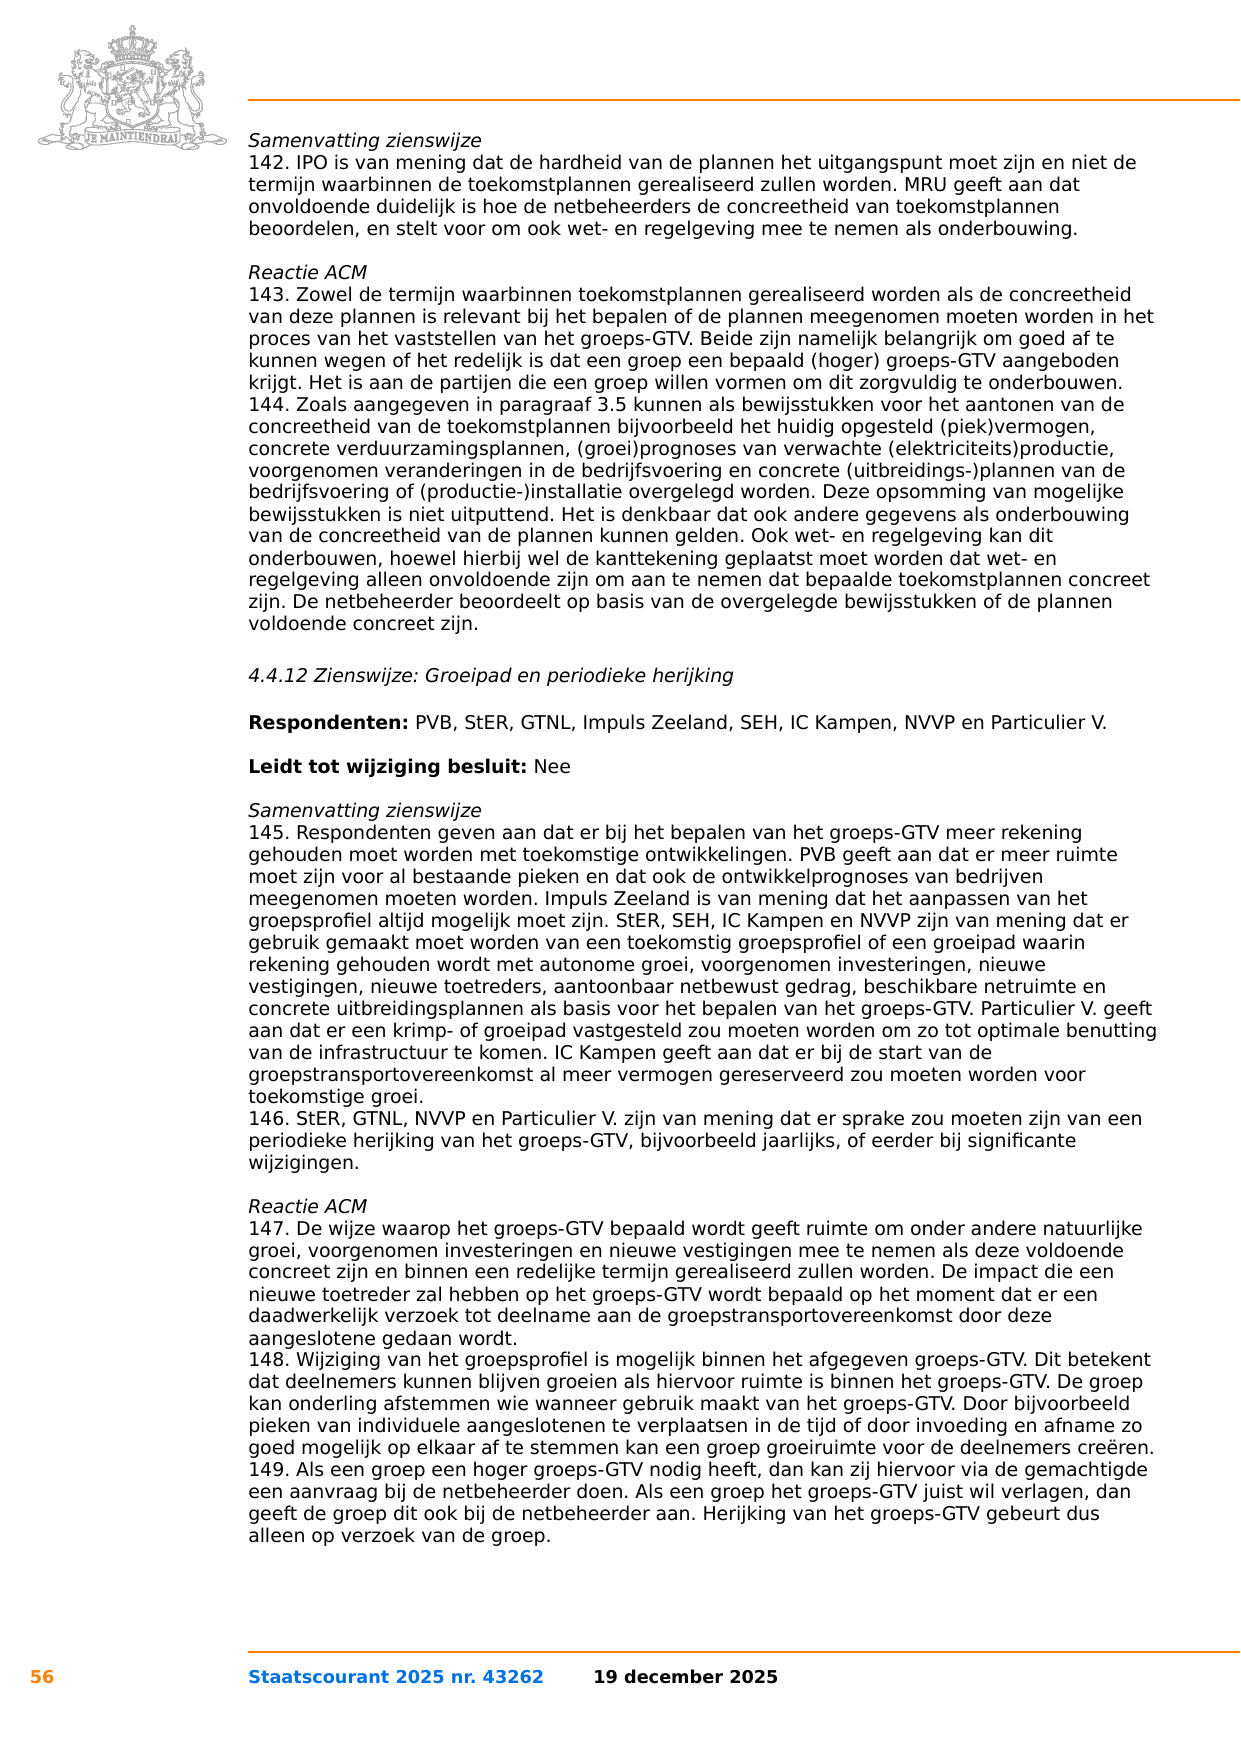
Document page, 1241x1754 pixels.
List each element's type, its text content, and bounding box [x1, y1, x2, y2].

subtitle Reactie ACM [248, 1196, 1163, 1217]
subtitle Samenvatting zienswijze [248, 130, 1163, 152]
subtitle 4.4.12 Zienswijze: Groeipad en periodieke herijking [248, 665, 1163, 687]
picture [38, 25, 227, 150]
text 143. Zowel de termijn waarbinnen toekomstplannen gerealiseerd worden als de concreetheid van deze plannen is relevant bij het bepalen of de plannen meegenomen moeten worden in het proces van het vaststellen van het groeps-GTV. Beide zijn namelijk belangrijk om goed af te kunnen wegen of het redelijk is dat een groep een bepaald (hoger) groeps-GTV aangeboden krijgt. Het is aan de partijen die een groep willen vormen om dit zorgvuldig te onderbouwen. [248, 284, 1163, 393]
text 142. IPO is van mening dat de hardheid van de plannen het uitgangspunt moet zijn en niet de termijn waarbinnen de toekomstplannen gerealiseerd zullen worden. MRU geeft aan dat onvoldoende duidelijk is hoe de netbeheerders de concreetheid van toekomstplannen beoordelen, en stelt voor om ook wet- en regelgeving mee te nemen als onderbouwing. [248, 152, 1163, 240]
text 147. De wijze waarop het groeps-GTV bepaald wordt geeft ruimte om onder andere natuurlijke groei, voorgenomen investeringen en nieuwe vestigingen mee te nemen als deze voldoende concreet zijn en binnen een redelijke termijn gerealiseerd zullen worden. De impact die een nieuwe toetreder zal hebben op het groeps-GTV wordt bepaald op het moment dat er een daadwerkelijk verzoek tot deelname aan de groepstransportovereenkomst door deze aangeslotene gedaan wordt. [248, 1217, 1163, 1349]
subtitle Reactie ACM [248, 262, 1163, 284]
text 144. Zoals aangegeven in paragraaf 3.5 kunnen als bewijsstukken voor het aantonen van de concreetheid van de toekomstplannen bijvoorbeeld het huidig opgesteld (piek)vermogen, concrete verduurzamingsplannen, (groei)prognoses van verwachte (elektriciteits)productie, voorgenomen veranderingen in de bedrijfsvoering en concrete (uitbreidings-)plannen van de bedrijfsvoering of (productie-)installatie overgelegd worden. Deze opsomming van mogelijke bewijsstukken is niet uitputtend. Het is denkbaar dat ook andere gegevens als onderbouwing van de concreetheid van de plannen kunnen gelden. Ook wet- en regelgeving kan dit onderbouwen, hoewel hierbij wel de kanttekening geplaatst moet worden dat wet- en regelgeving alleen onvoldoende zijn om aan te nemen dat bepaalde toekomstplannen concreet zijn. De netbeheerder beoordeelt op basis van de overgelegde bewijsstukken of de plannen voldoende concreet zijn. [248, 393, 1163, 635]
text Respondenten: PVB, StER, GTNL, Impuls Zeeland, SEH, IC Kampen, NVVP en Particulier V. [248, 712, 1163, 734]
subtitle Samenvatting zienswijze [248, 800, 1163, 822]
text 148. Wijziging van het groepsprofiel is mogelijk binnen het afgegeven groeps-GTV. Dit betekent dat deelnemers kunnen blijven groeien als hiervoor ruimte is binnen het groeps-GTV. De groep kan onderling afstemmen wie wanneer gebruik maakt van het groeps-GTV. Door bijvoorbeeld pieken van individuele aangeslotenen te verplaatsen in de tijd of door invoeding en afname zo goed mogelijk op elkaar af te stemmen kan een groep groeiruimte voor de deelnemers creëren. [248, 1349, 1163, 1459]
text 145. Respondenten geven aan dat er bij het bepalen van het groeps-GTV meer rekening gehouden moet worden met toekomstige ontwikkelingen. PVB geeft aan dat er meer ruimte moet zijn voor al bestaande pieken en dat ook de ontwikkelprognoses van bedrijven meegenomen moeten worden. Impuls Zeeland is van mening dat het aanpassen van het groepsprofiel altijd mogelijk moet zijn. StER, SEH, IC Kampen en NVVP zijn van mening dat er gebruik gemaakt moet worden van een toekomstig groepsprofiel of een groeipad waarin rekening gehouden wordt met autonome groei, voorgenomen investeringen, nieuwe vestigingen, nieuwe toetreders, aantoonbaar netbewust gedrag, beschikbare netruimte en concrete uitbreidingsplannen als basis voor het bepalen van het groeps-GTV. Particulier V. geeft aan dat er een krimp- of groeipad vastgesteld zou moeten worden om zo tot optimale benutting van de infrastructuur te komen. IC Kampen geeft aan dat er bij de start van de groepstransportovereenkomst al meer vermogen gereserveerd zou moeten worden voor toekomstige groei. [248, 822, 1163, 1108]
text Leidt tot wijziging besluit: Nee [248, 756, 1163, 778]
text 149. Als een groep een hoger groeps-GTV nodig heeft, dan kan zij hiervoor via de gemachtigde een aanvraag bij de netbeheerder doen. Als een groep het groeps-GTV juist wil verlagen, dan geeft de groep dit ook bij de netbeheerder aan. Herijking van het groeps-GTV gebeurt dus alleen op verzoek van de groep. [248, 1459, 1163, 1547]
text 146. StER, GTNL, NVVP en Particulier V. zijn van mening dat er sprake zou moeten zijn van een periodieke herijking van het groeps-GTV, bijvoorbeeld jaarlijks, of eerder bij significante wijzigingen. [248, 1108, 1163, 1174]
